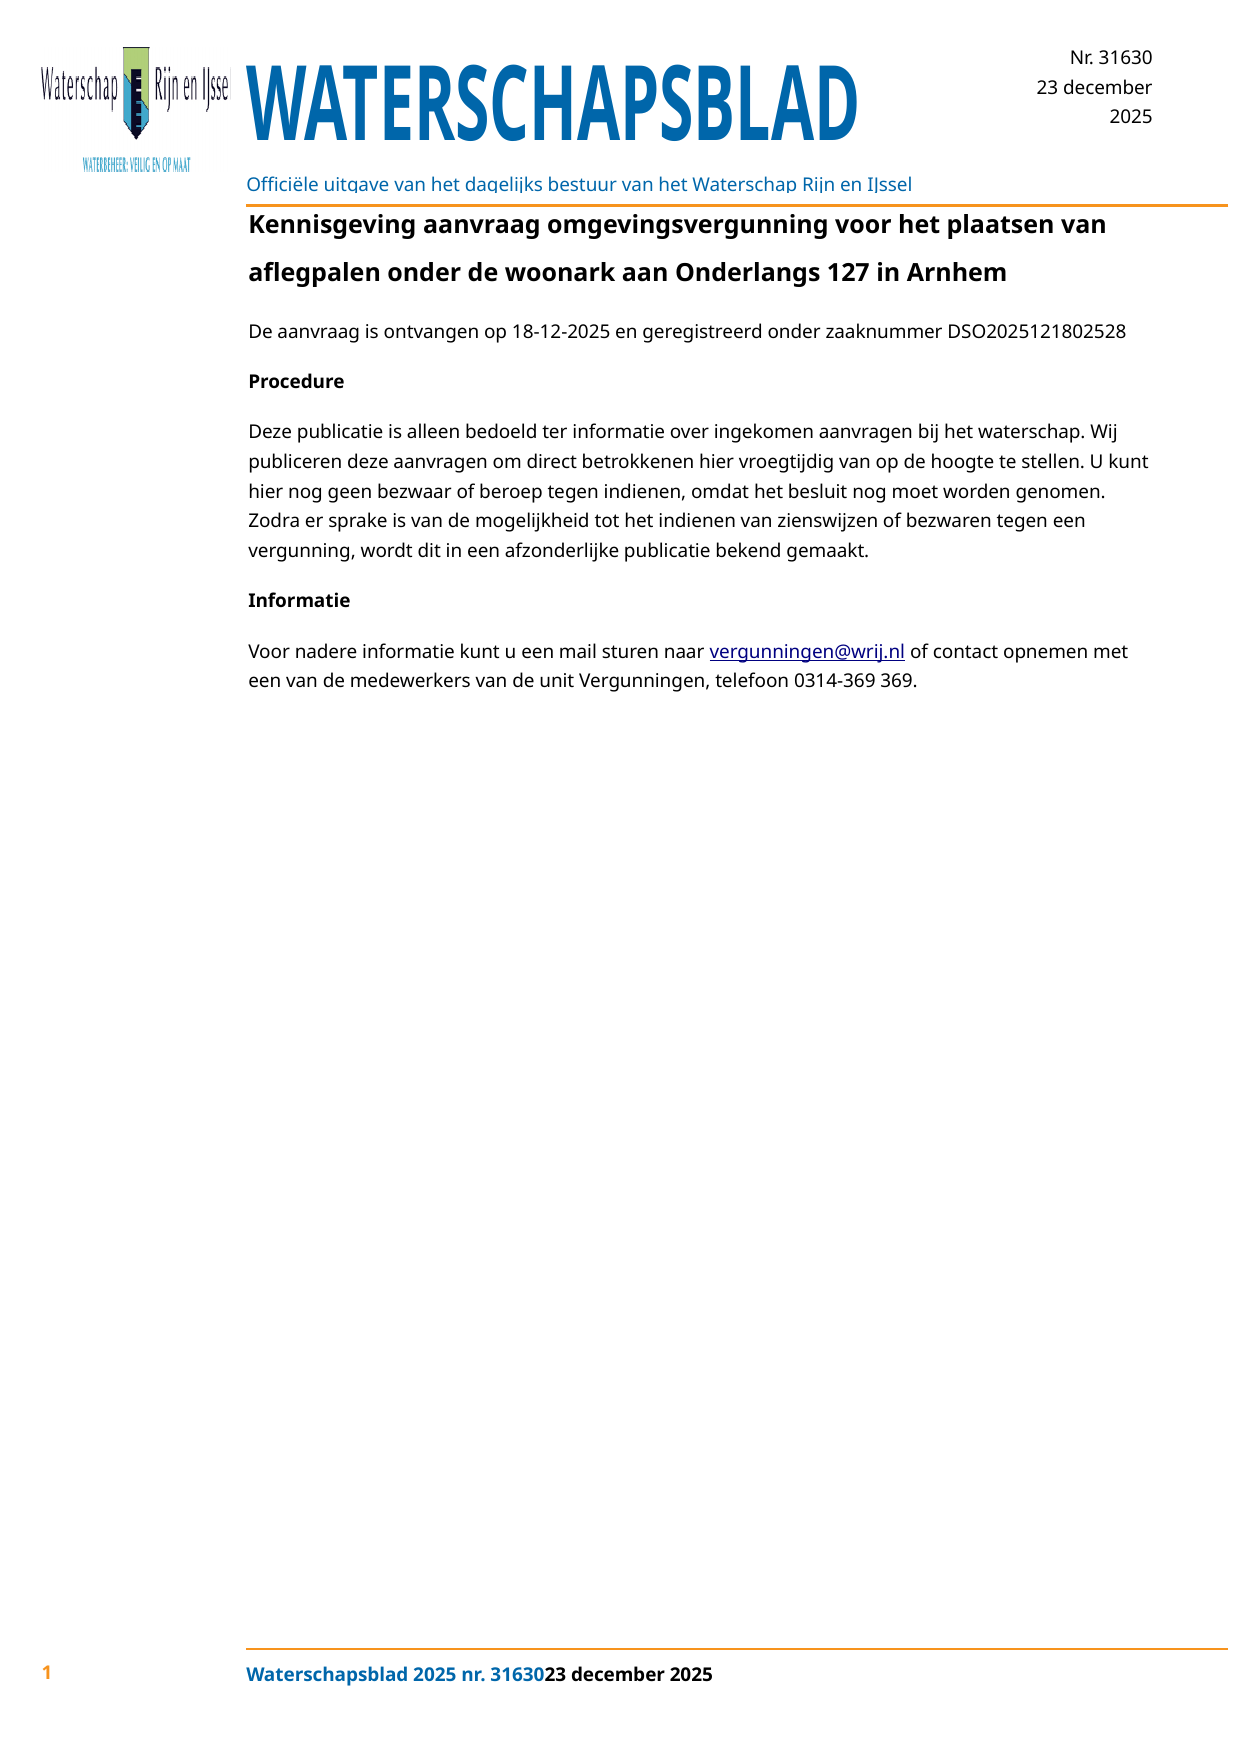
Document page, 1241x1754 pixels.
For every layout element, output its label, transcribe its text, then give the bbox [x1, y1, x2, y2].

text Kennisgeving aanvraag omgevingsvergunning voor het plaatsen van aflegpalen onder de woonark aan Onderlangs 127 in Arnhem [248, 207, 1152, 288]
picture [41, 47, 231, 172]
text Procedure [248, 368, 1152, 394]
text Deze publicatie is alleen bedoeld ter informatie over ingekomen aanvragen bij het waterschap. Wij publiceren deze aanvragen om direct betrokkenen hier vroegtijdig van op de hoogte te stellen. U kunt hier nog geen bezwaar of beroep tegen indienen, omdat het besluit nog moet worden genomen. Zodra er sprake is van de mogelijkheid tot het indienen van zienswijzen of bezwaren tegen een vergunning, wordt dit in een afzonderlijke publicatie bekend gemaakt. [248, 419, 1152, 563]
text Voor nadere informatie kunt u een mail sturen naar vergunningen@wrij.nl of contact opnemen met een van de medewerkers van de unit Vergunningen, telefoon 0314-369 369. [248, 638, 1152, 693]
text De aanvraag is ontvangen op 18-12-2025 en geregistreerd onder zaaknummer DSO2025121802528 [248, 318, 1152, 344]
text Informatie [248, 587, 1152, 613]
